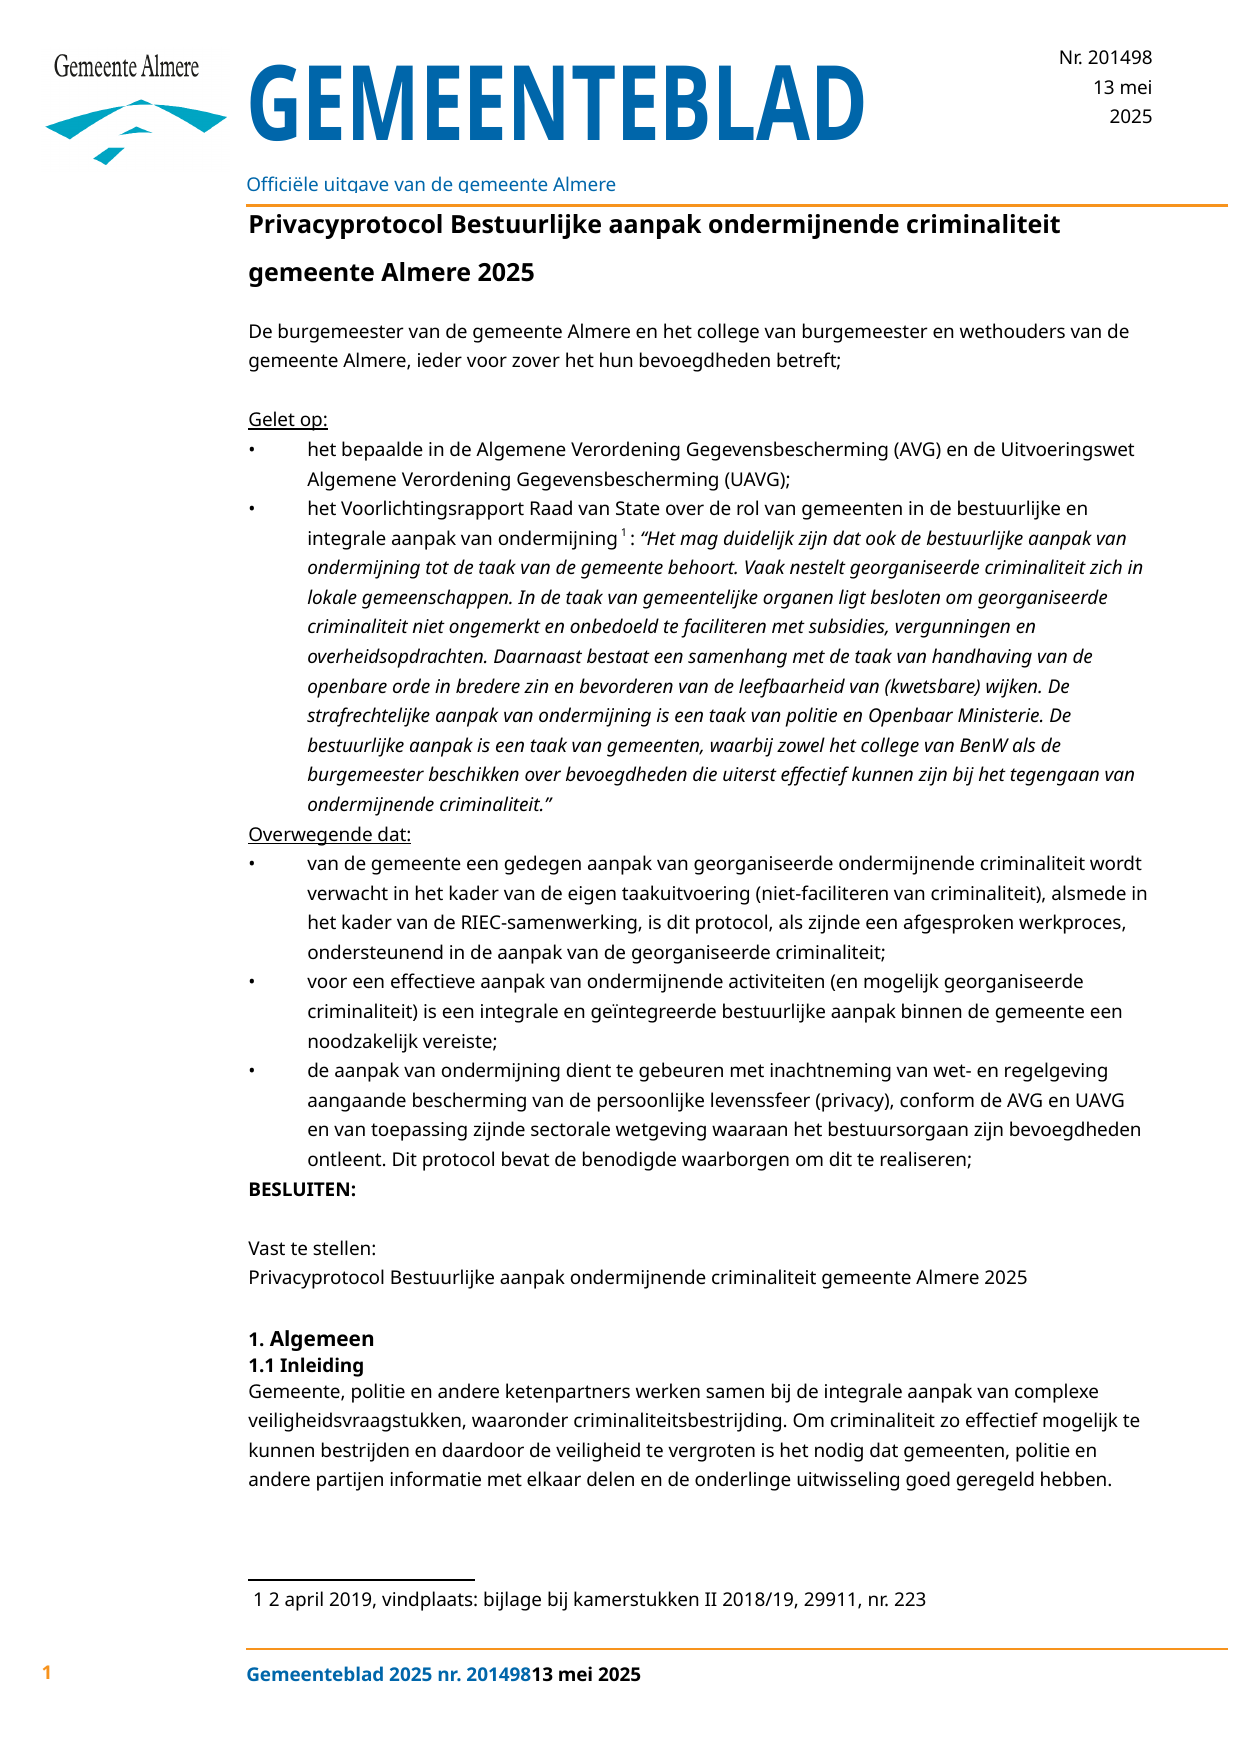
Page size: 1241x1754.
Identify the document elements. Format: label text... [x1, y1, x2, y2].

list van de gemeente een gedegen aanpak van georganiseerde ondermijnende criminaliteit wordt verwacht in het kader van de eigen taakuitvoering (niet-faciliteren van criminaliteit), alsmede in het kader van de RIEC-samenwerking, is dit protocol, als zijnde een afgesproken werkproces, ondersteunend in de aanpak van de georganiseerde criminaliteit; [248, 850, 1152, 965]
text Gelet op: [248, 407, 1152, 432]
list het bepaalde in de Algemene Verordening Gegevensbescherming (AVG) en de Uitvoeringswet Algemene Verordening Gegevensbescherming (UAVG); [248, 436, 1152, 492]
list voor een effectieve aanpak van ondermijnende activiteiten (en mogelijk georganiseerde criminaliteit) is een integrale en geïntegreerde bestuurlijke aanpak binnen de gemeente een noodzakelijk vereiste; [248, 969, 1152, 1054]
text De burgemeester van de gemeente Almere en het college van burgemeester en wethouders van de gemeente Almere, ieder voor zover het hun bevoegdheden betreft; [248, 318, 1152, 373]
text Gemeente, politie en andere ketenpartners werken samen bij de integrale aanpak van complexe veiligheidsvraagstukken, waaronder criminaliteitsbestrijding. Om criminaliteit zo effectief mogelijk te kunnen bestrijden en daardoor de veiligheid te vergroten is het nodig dat gemeenten, politie en andere partijen informatie met elkaar delen en de onderlinge uitwisseling goed geregeld hebben. [248, 1378, 1152, 1492]
list 2 april 2019, vindplaats: bijlage bij kamerstukken II 2018/19, 29911, nr. 223 [248, 1586, 1152, 1612]
text 1.1 Inleiding [248, 1352, 1152, 1378]
text 1. Algemeen [248, 1324, 1152, 1352]
text Vast te stellen: [248, 1235, 1152, 1261]
text Privacyprotocol Bestuurlijke aanpak ondermijnende criminaliteit gemeente Almere 2025 [248, 1264, 1152, 1290]
list de aanpak van ondermijning dient te gebeuren met inachtneming van wet- en regelgeving aangaande bescherming van de persoonlijke levenssfeer (privacy), conform de AVG en UAVG en van toepassing zijnde sectorale wetgeving waaraan het bestuursorgaan zijn bevoegdheden ontleent. Dit protocol bevat de benodigde waarborgen om dit te realiseren; [248, 1057, 1152, 1172]
text Overwegende dat: [248, 821, 1152, 847]
list het Voorlichtingsrapport Raad van State over de rol van gemeenten in de bestuurlijke en integrale aanpak van ondermijning: “Het mag duidelijk zijn dat ook de bestuurlijke aanpak van ondermijning tot de taak van de gemeente behoort. Vaak nestelt georganiseerde criminaliteit zich in lokale gemeenschappen. In de taak van gemeentelijke organen ligt besloten om georganiseerde criminaliteit niet ongemerkt en onbedoeld te faciliteren met subsidies, vergunningen en overheidsopdrachten. Daarnaast bestaat een samenhang met de taak van handhaving van de openbare orde in bredere zin en bevorderen van de leefbaarheid van (kwetsbare) wijken. De strafrechtelijke aanpak van ondermijning is een taak van politie en Openbaar Ministerie. De bestuurlijke aanpak is een taak van gemeenten, waarbij zowel het college van BenW als de burgemeester beschikken over bevoegdheden die uiterst effectief kunnen zijn bij het tegengaan van ondermijnende criminaliteit.” [248, 495, 1152, 817]
text BESLUITEN: [248, 1176, 1152, 1202]
picture [41, 47, 231, 172]
text Privacyprotocol Bestuurlijke aanpak ondermijnende criminaliteit gemeente Almere 2025 [248, 207, 1152, 288]
